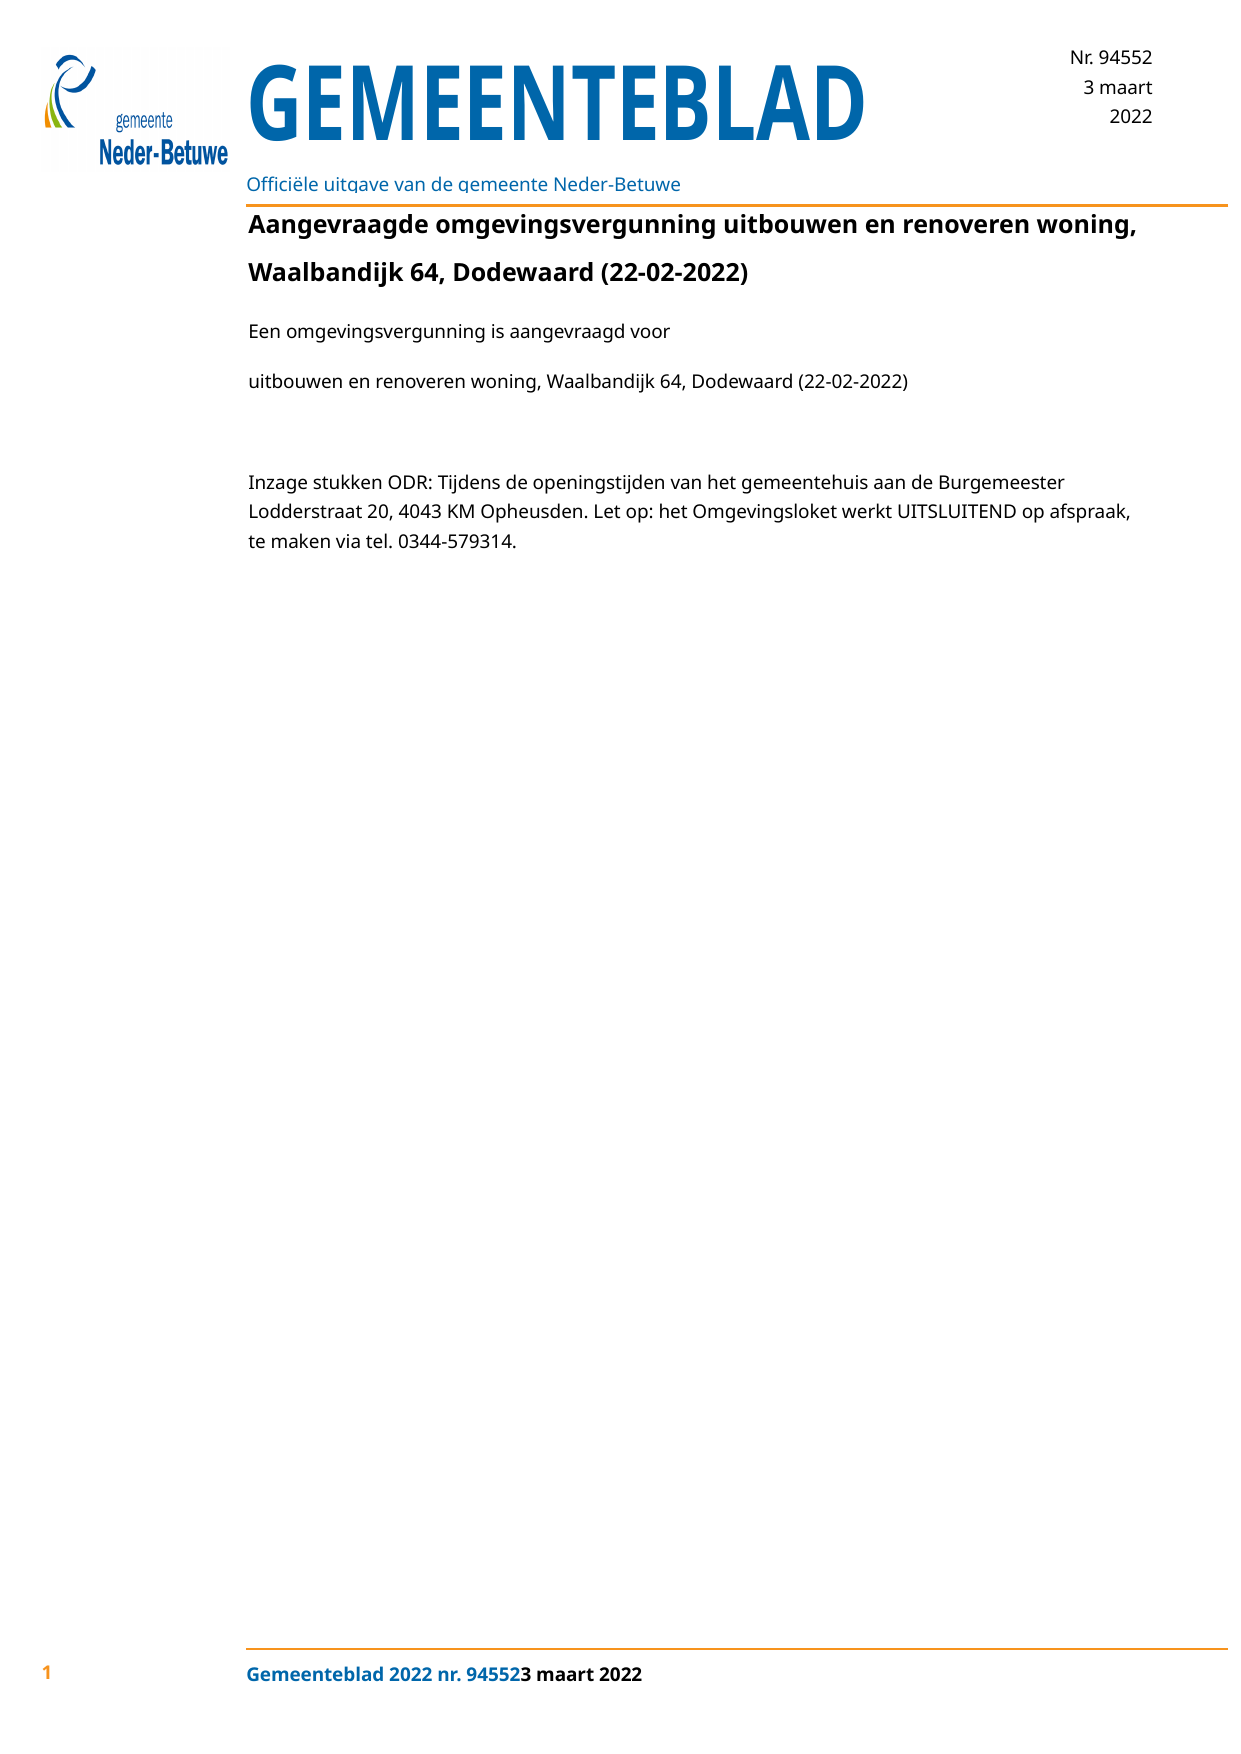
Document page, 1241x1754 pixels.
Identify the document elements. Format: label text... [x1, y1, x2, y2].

picture [41, 47, 231, 172]
text Een omgevingsvergunning is aangevraagd voor [248, 318, 1152, 344]
text Aangevraagde omgevingsvergunning uitbouwen en renoveren woning, Waalbandijk 64, Dodewaard (22-02-2022) [248, 207, 1152, 288]
text uitbouwen en renoveren woning, Waalbandijk 64, Dodewaard (22-02-2022) [248, 368, 1152, 394]
text Inzage stukken ODR: Tijdens de openingstijden van het gemeentehuis aan de Burgemeester Lodderstraat 20, 4043 KM Opheusden. Let op: het Omgevingsloket werkt UITSLUITEND op afspraak, te maken via tel. 0344-579314. [248, 469, 1152, 554]
